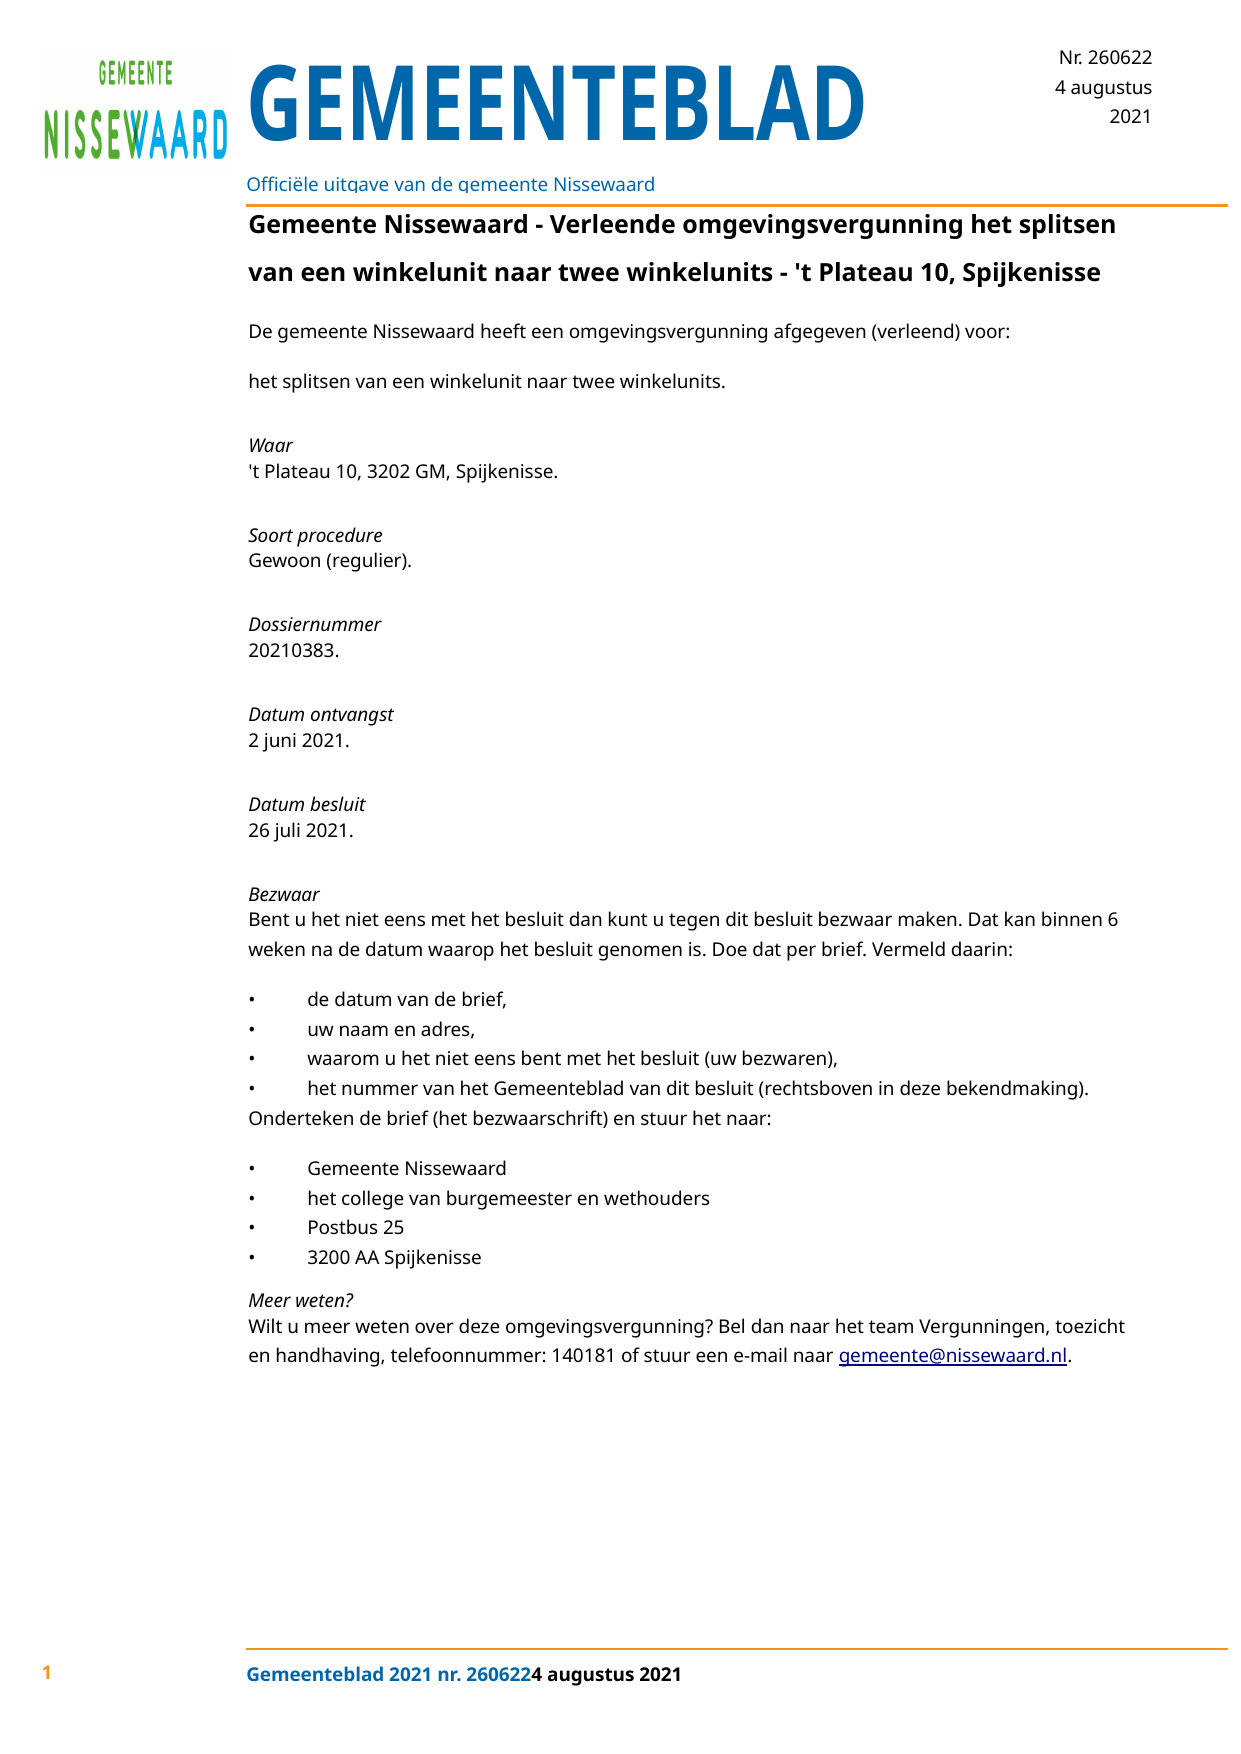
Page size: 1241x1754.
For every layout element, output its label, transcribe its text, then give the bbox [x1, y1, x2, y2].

text Bezwaar [248, 881, 1152, 906]
text Gewoon (regulier). [248, 548, 1152, 573]
picture [41, 47, 231, 172]
text Datum ontvangst [248, 701, 1152, 727]
list Postbus 25 [248, 1214, 1152, 1240]
text 't Plateau 10, 3202 GM, Spijkenisse. [248, 458, 1152, 484]
list uw naam en adres, [248, 1016, 1152, 1042]
text het splitsen van een winkelunit naar twee winkelunits. [248, 368, 1152, 394]
text Wilt u meer weten over deze omgevingsvergunning? Bel dan naar het team Vergunningen, toezicht en handhaving, telefoonnummer: 140181 of stuur een e-mail naar gemeente@nissewaard.nl. [248, 1313, 1152, 1368]
list waarom u het niet eens bent met het besluit (uw bezwaren), [248, 1046, 1152, 1071]
text 20210383. [248, 637, 1152, 663]
text Onderteken de brief (het bezwaarschrift) en stuur het naar: [248, 1105, 1152, 1131]
text 26 juli 2021. [248, 817, 1152, 842]
text 2 juni 2021. [248, 727, 1152, 753]
text Bent u het niet eens met het besluit dan kunt u tegen dit besluit bezwaar maken. Dat kan binnen 6 weken na de datum waarop het besluit genomen is. Doe dat per brief. Vermeld daarin: [248, 906, 1152, 962]
list het college van burgemeester en wethouders [248, 1185, 1152, 1211]
list de datum van de brief, [248, 986, 1152, 1012]
text Gemeente Nissewaard - Verleende omgevingsvergunning het splitsen van een winkelunit naar twee winkelunits - 't Plateau 10, Spijkenisse [248, 207, 1152, 288]
list 3200 AA Spijkenisse [248, 1244, 1152, 1270]
text Soort procedure [248, 522, 1152, 548]
text De gemeente Nissewaard heeft een omgevingsvergunning afgegeven (verleend) voor: [248, 318, 1152, 344]
text Datum besluit [248, 791, 1152, 817]
text Meer weten? [248, 1287, 1152, 1313]
text Dossiernummer [248, 612, 1152, 637]
list het nummer van het Gemeenteblad van dit besluit (rechtsboven in deze bekendmaking). [248, 1075, 1152, 1101]
text Waar [248, 432, 1152, 458]
list Gemeente Nissewaard [248, 1155, 1152, 1181]
